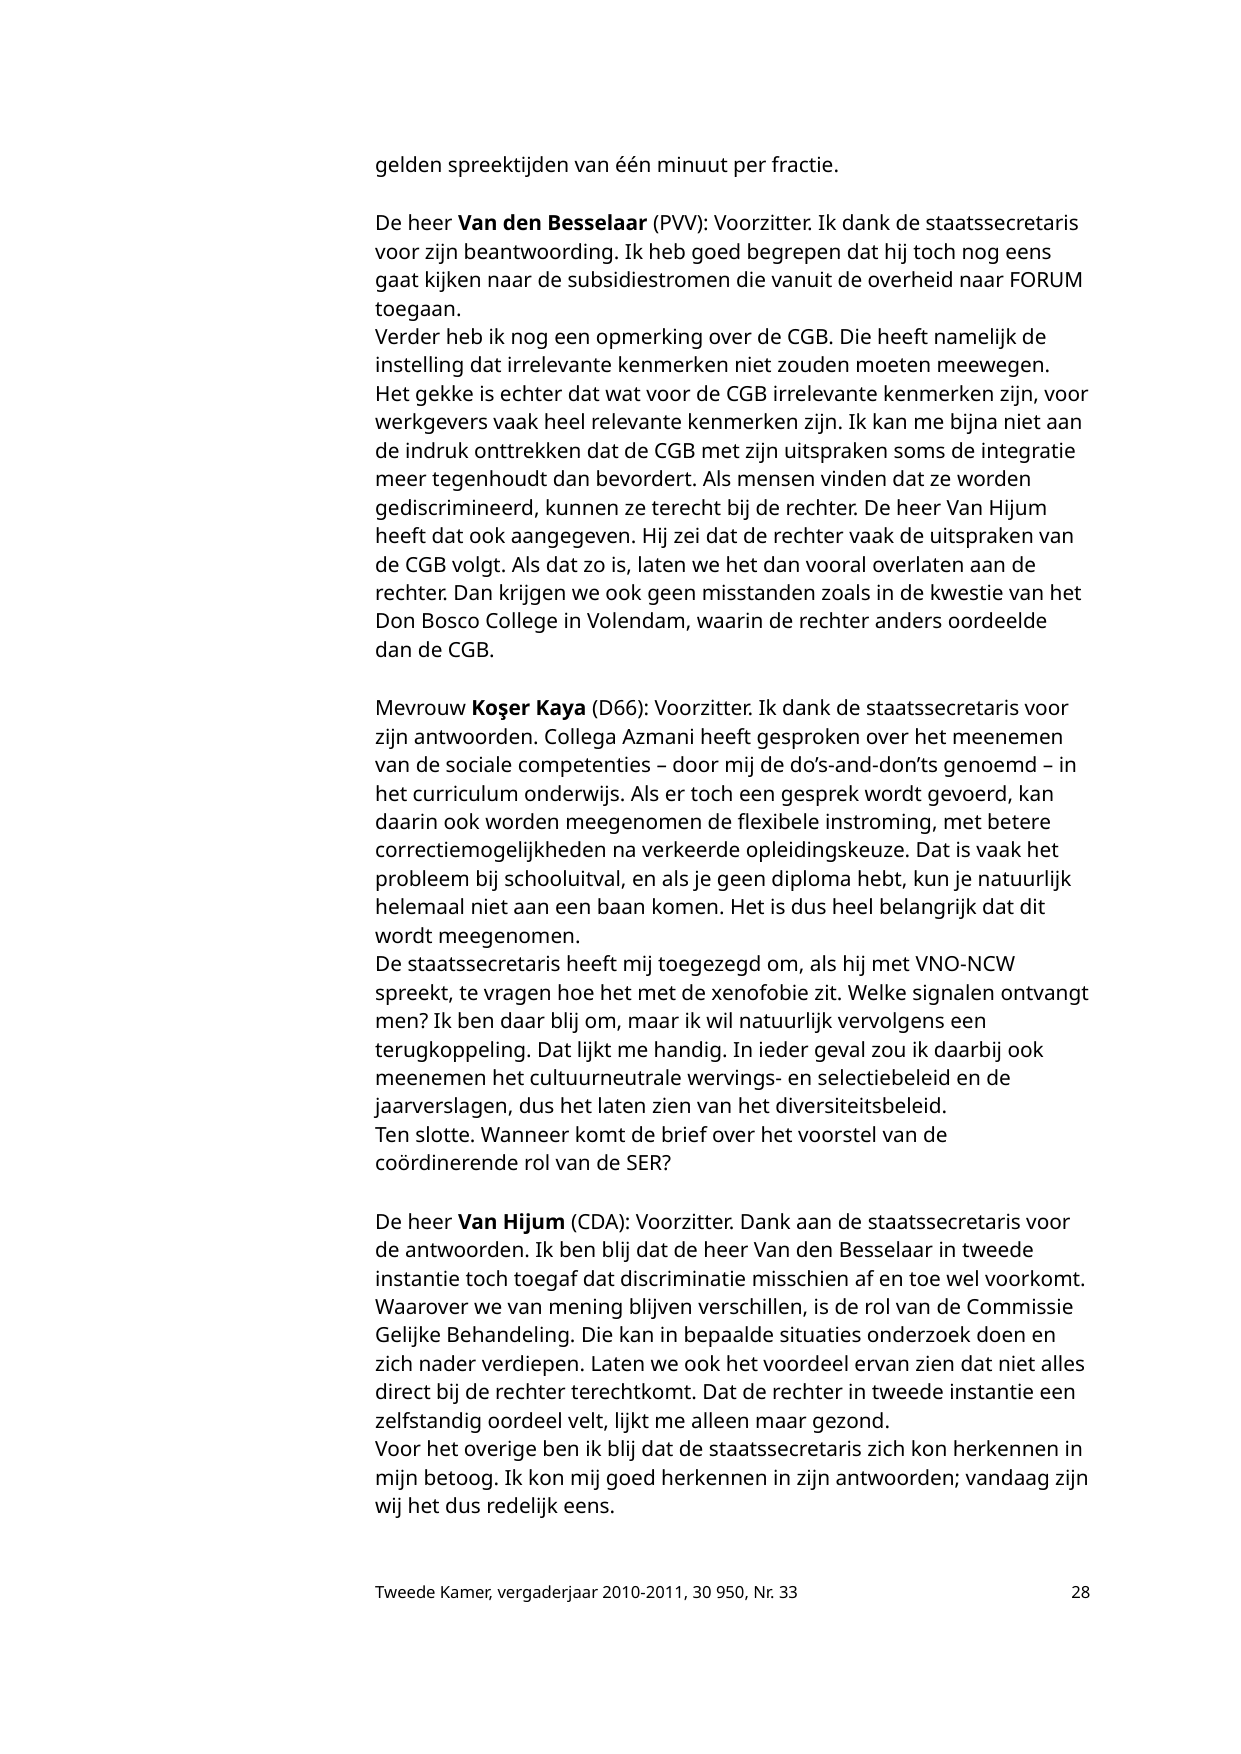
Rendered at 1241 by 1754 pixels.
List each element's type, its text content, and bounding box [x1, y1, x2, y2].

text De heer Van Hijum (CDA): Voorzitter. Dank aan de staatssecretaris voor de antwoorden. Ik ben blij dat de heer Van den Besselaar in tweede instantie toch toegaf dat discriminatie misschien af en toe wel voorkomt. [375, 1207, 1090, 1292]
text Waarover we van mening blijven verschillen, is de rol van de Commissie Gelijke Behandeling. Die kan in bepaalde situaties onderzoek doen en zich nader verdiepen. Laten we ook het voordeel ervan zien dat niet alles direct bij de rechter terechtkomt. Dat de rechter in tweede instantie een zelfstandig oordeel velt, lijkt me alleen maar gezond. [375, 1292, 1090, 1434]
text Voor het overige ben ik blij dat de staatssecretaris zich kon herkennen in mijn betoog. Ik kon mij goed herkennen in zijn antwoorden; vandaag zijn wij het dus redelijk eens. [375, 1434, 1090, 1520]
text Verder heb ik nog een opmerking over de CGB. Die heeft namelijk de instelling dat irrelevante kenmerken niet zouden moeten meewegen. Het gekke is echter dat wat voor de CGB irrelevante kenmerken zijn, voor werkgevers vaak heel relevante kenmerken zijn. Ik kan me bijna niet aan de indruk onttrekken dat de CGB met zijn uitspraken soms de integratie meer tegenhoudt dan bevordert. Als mensen vinden dat ze worden gediscrimineerd, kunnen ze terecht bij de rechter. De heer Van Hijum heeft dat ook aangegeven. Hij zei dat de rechter vaak de uitspraken van de CGB volgt. Als dat zo is, laten we het dan vooral overlaten aan de rechter. Dan krijgen we ook geen misstanden zoals in de kwestie van het Don Bosco College in Volendam, waarin de rechter anders oordeelde dan de CGB. [375, 322, 1090, 663]
text gelden spreektijden van één minuut per fractie. [375, 150, 1090, 178]
text De staatssecretaris heeft mij toegezegd om, als hij met VNO-NCW spreekt, te vragen hoe het met de xenofobie zit. Welke signalen ontvangt men? Ik ben daar blij om, maar ik wil natuurlijk vervolgens een terugkoppeling. Dat lijkt me handig. In ieder geval zou ik daarbij ook meenemen het cultuurneutrale wervings- en selectiebeleid en de jaarverslagen, dus het laten zien van het diversiteitsbeleid. [375, 949, 1090, 1120]
text De heer Van den Besselaar (PVV): Voorzitter. Ik dank de staatssecretaris voor zijn beantwoording. Ik heb goed begrepen dat hij toch nog eens gaat kijken naar de subsidiestromen die vanuit de overheid naar FORUM toegaan. [375, 208, 1090, 322]
text Ten slotte. Wanneer komt de brief over het voorstel van de coördinerende rol van de SER? [375, 1120, 1090, 1177]
text Mevrouw Koşer Kaya (D66): Voorzitter. Ik dank de staatssecretaris voor zijn antwoorden. Collega Azmani heeft gesproken over het meenemen van de sociale competenties – door mij de do’s-and-don’ts genoemd – in het curriculum onderwijs. Als er toch een gesprek wordt gevoerd, kan daarin ook worden meegenomen de flexibele instroming, met betere correctiemogelijkheden na verkeerde opleidingskeuze. Dat is vaak het probleem bij schooluitval, en als je geen diploma hebt, kun je natuurlijk helemaal niet aan een baan komen. Het is dus heel belangrijk dat dit wordt meegenomen. [375, 693, 1090, 949]
